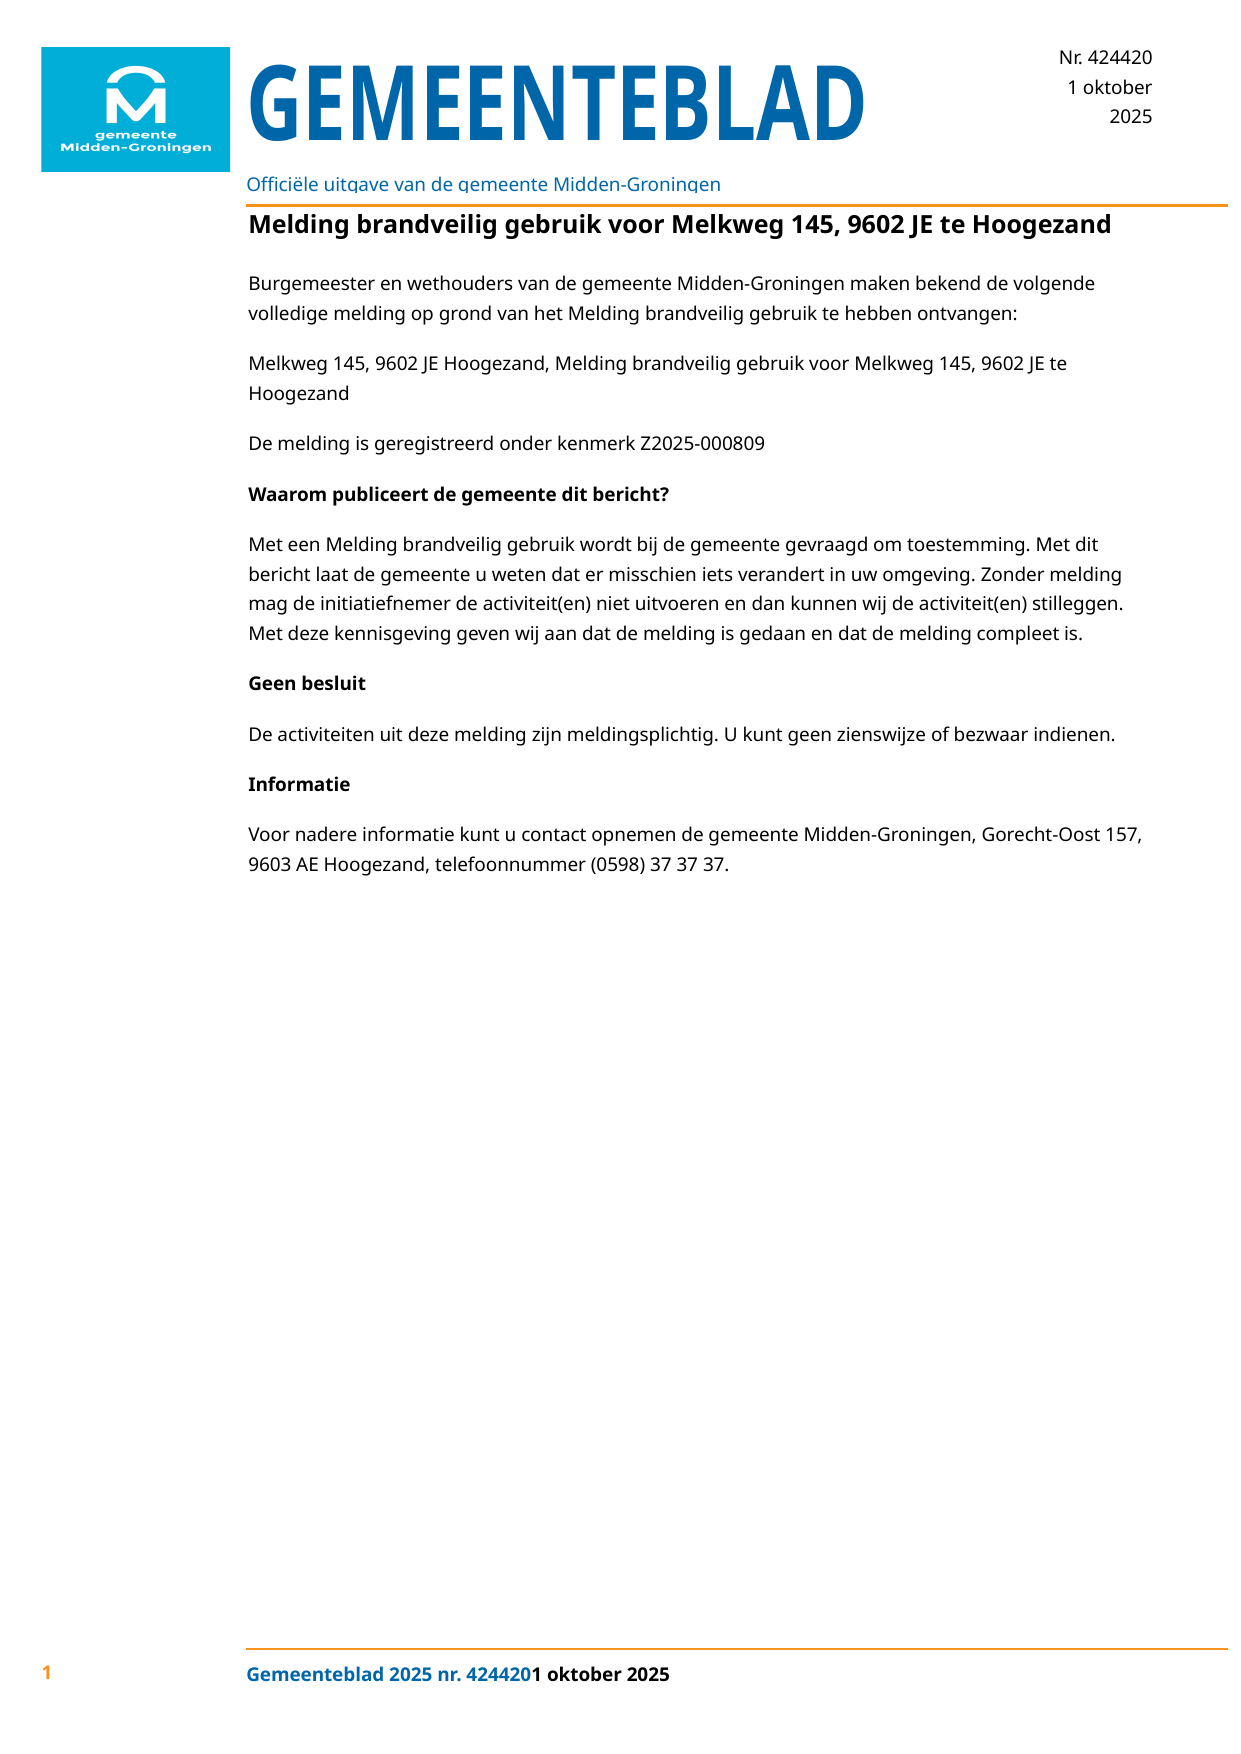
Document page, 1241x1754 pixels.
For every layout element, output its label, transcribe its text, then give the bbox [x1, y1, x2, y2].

text De activiteiten uit deze melding zijn meldingsplichtig. U kunt geen zienswijze of bezwaar indienen. [248, 721, 1152, 746]
picture [184, 146, 190, 153]
text De melding is geregistreerd onder kenmerk Z2025-000809 [248, 430, 1152, 456]
text Geen besluit [248, 670, 1152, 696]
text Melkweg 145, 9602 JE Hoogezand, Melding brandveilig gebruik voor Melkweg 145, 9602 JE te Hoogezand [248, 350, 1152, 406]
text Melding brandveilig gebruik voor Melkweg 145, 9602 JE te Hoogezand [248, 207, 1152, 241]
picture [107, 89, 165, 122]
text Informatie [248, 771, 1152, 797]
text Burgemeester en wethouders van de gemeente Midden-Groningen maken bekend de volgende volledige melding op grond van het Melding brandveilig gebruik te hebben ontvangen: [248, 270, 1152, 326]
text Met een Melding brandveilig gebruik wordt bij de gemeente gevraagd om toestemming. Met dit bericht laat de gemeente u weten dat er misschien iets verandert in uw omgeving. Zonder melding mag de initiatiefnemer de activiteit(en) niet uitvoeren en dan kunnen wij de activiteit(en) stilleggen. Met deze kennisgeving geven wij aan dat de melding is gedaan en dat de melding compleet is. [248, 531, 1152, 646]
picture [108, 66, 164, 82]
text Waarom publiceert de gemeente dit bericht? [248, 481, 1152, 506]
text Voor nadere informatie kunt u contact opnemen de gemeente Midden-Groningen, Gorecht-Oost 157, 9603 AE Hoogezand, telefoonnummer (0598) 37 37 37. [248, 822, 1152, 877]
